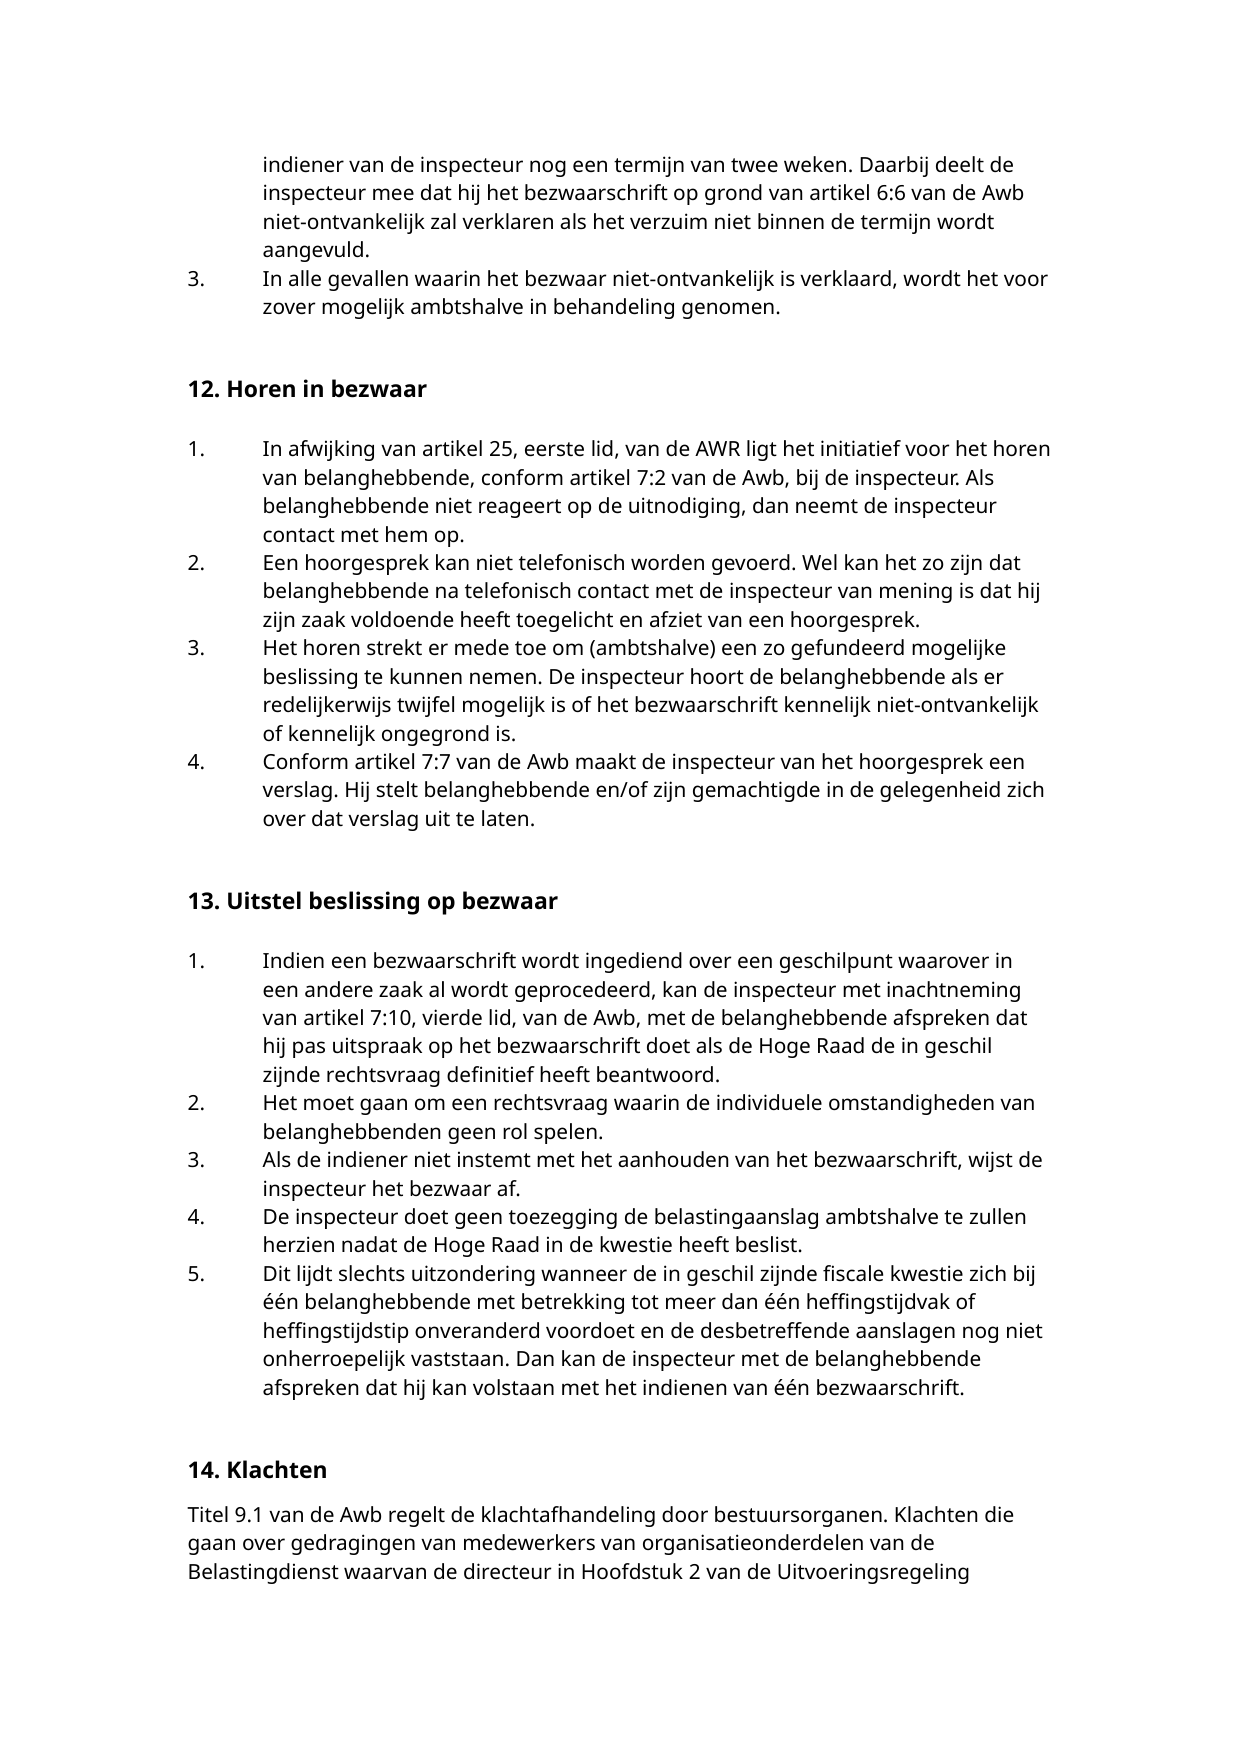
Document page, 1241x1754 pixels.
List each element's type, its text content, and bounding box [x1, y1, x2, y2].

list In alle gevallen waarin het bezwaar niet-ontvankelijk is verklaard, wordt het voor zover mogelijk ambtshalve in behandeling genomen. [187, 264, 1053, 321]
list In afwijking van artikel 25, eerste lid, van de AWR ligt het initiatief voor het horen van belanghebbende, conform artikel 7:2 van de Awb, bij de inspecteur. Als belanghebbende niet reageert op de uitnodiging, dan neemt de inspecteur contact met hem op. [187, 434, 1053, 548]
subtitle 12. Horen in bezwaar [187, 373, 1053, 404]
list indiener van de inspecteur nog een termijn van twee weken. Daarbij deelt de inspecteur mee dat hij het bezwaarschrift op grond van artikel 6:6 van de Awb niet-ontvankelijk zal verklaren als het verzuim niet binnen de termijn wordt aangevuld. [187, 150, 1053, 264]
list De inspecteur doet geen toezegging de belastingaanslag ambtshalve te zullen herzien nadat de Hoge Raad in de kwestie heeft beslist. [187, 1202, 1053, 1259]
list Dit lijdt slechts uitzondering wanneer de in geschil zijnde fiscale kwestie zich bij één belanghebbende met betrekking tot meer dan één heffingstijdvak of heffingstijdstip onveranderd voordoet en de desbetreffende aanslagen nog niet onherroepelijk vaststaan. Dan kan de inspecteur met de belanghebbende afspreken dat hij kan volstaan met het indienen van één bezwaarschrift. [187, 1259, 1053, 1401]
list Conform artikel 7:7 van de Awb maakt de inspecteur van het hoorgesprek een verslag. Hij stelt belanghebbende en/of zijn gemachtigde in de gelegenheid zich over dat verslag uit te laten. [187, 747, 1053, 832]
subtitle 13. Uitstel beslissing op bezwaar [187, 885, 1053, 916]
list Een hoorgesprek kan niet telefonisch worden gevoerd. Wel kan het zo zijn dat belanghebbende na telefonisch contact met de inspecteur van mening is dat hij zijn zaak voldoende heeft toegelicht en afziet van een hoorgesprek. [187, 548, 1053, 633]
text Titel 9.1 van de Awb regelt de klachtafhandeling door bestuursorganen. Klachten die gaan over gedragingen van medewerkers van organisatieonderdelen van de Belastingdienst waarvan de directeur in Hoofdstuk 2 van de Uitvoeringsregeling [187, 1500, 1053, 1585]
list Als de indiener niet instemt met het aanhouden van het bezwaarschrift, wijst de inspecteur het bezwaar af. [187, 1145, 1053, 1202]
list Het horen strekt er mede toe om (ambtshalve) een zo gefundeerd mogelijke beslissing te kunnen nemen. De inspecteur hoort de belanghebbende als er redelijkerwijs twijfel mogelijk is of het bezwaarschrift kennelijk niet-ontvankelijk of kennelijk ongegrond is. [187, 633, 1053, 747]
list Het moet gaan om een rechtsvraag waarin de individuele omstandigheden van belanghebbenden geen rol spelen. [187, 1088, 1053, 1145]
list Indien een bezwaarschrift wordt ingediend over een geschilpunt waarover in een andere zaak al wordt geprocedeerd, kan de inspecteur met inachtneming van artikel 7:10, vierde lid, van de Awb, met de belanghebbende afspreken dat hij pas uitspraak op het bezwaarschrift doet als de Hoge Raad de in geschil zijnde rechtsvraag definitief heeft beantwoord. [187, 946, 1053, 1088]
subtitle 14. Klachten [187, 1454, 1053, 1485]
